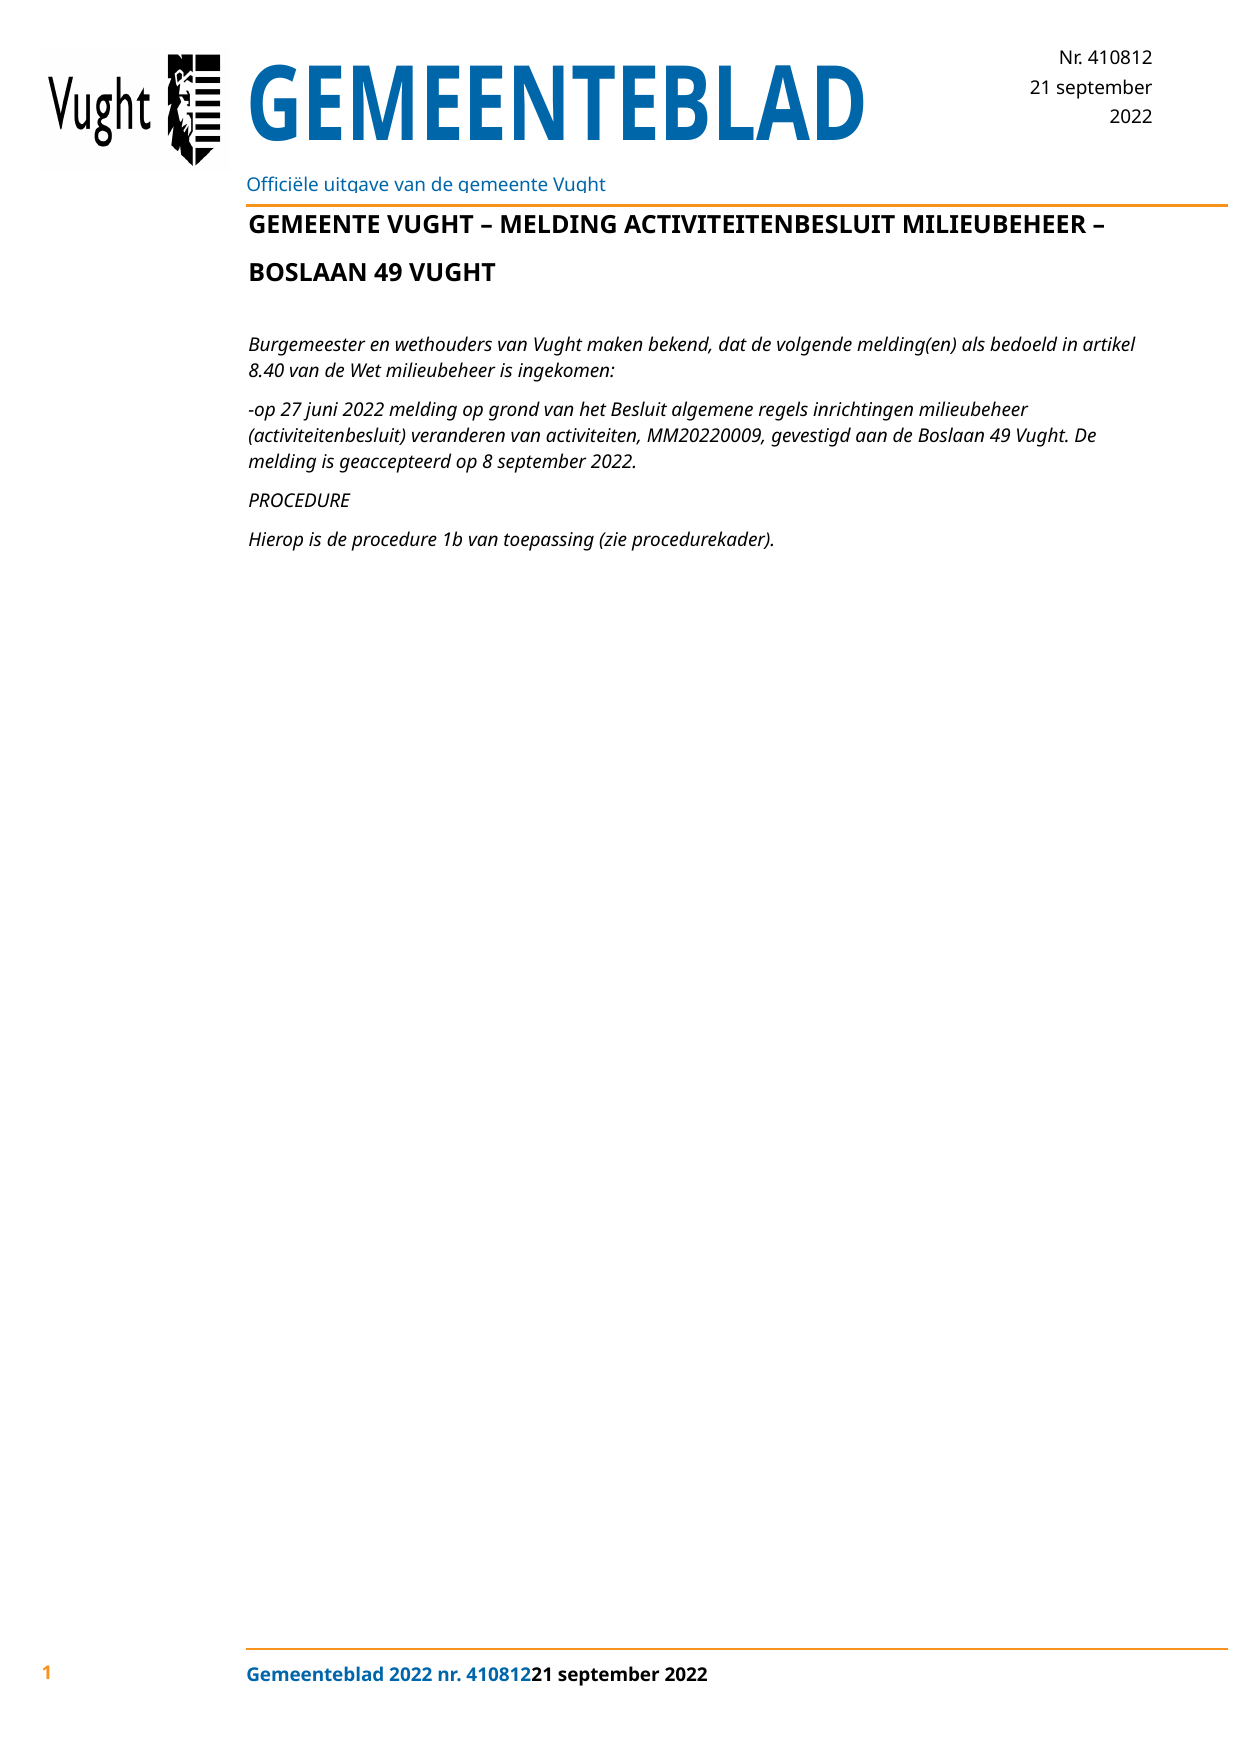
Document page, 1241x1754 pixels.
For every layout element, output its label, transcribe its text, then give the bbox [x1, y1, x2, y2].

text Burgemeester en wethouders van Vught maken bekend, dat de volgende melding(en) als bedoeld in artikel 8.40 van de Wet milieubeheer is ingekomen: [248, 331, 1152, 383]
picture [41, 47, 231, 172]
text -op 27 juni 2022 melding op grond van het Besluit algemene regels inrichtingen milieubeheer (activiteitenbesluit) veranderen van activiteiten, MM20220009, gevestigd aan de Boslaan 49 Vught. De melding is geaccepteerd op 8 september 2022. [248, 396, 1152, 474]
text PROCEDURE [248, 487, 1152, 513]
text Hierop is de procedure 1b van toepassing (zie procedurekader). [248, 526, 1152, 552]
text GEMEENTE VUGHT – MELDING ACTIVITEITENBESLUIT MILIEUBEHEER – BOSLAAN 49 VUGHT [248, 207, 1152, 288]
